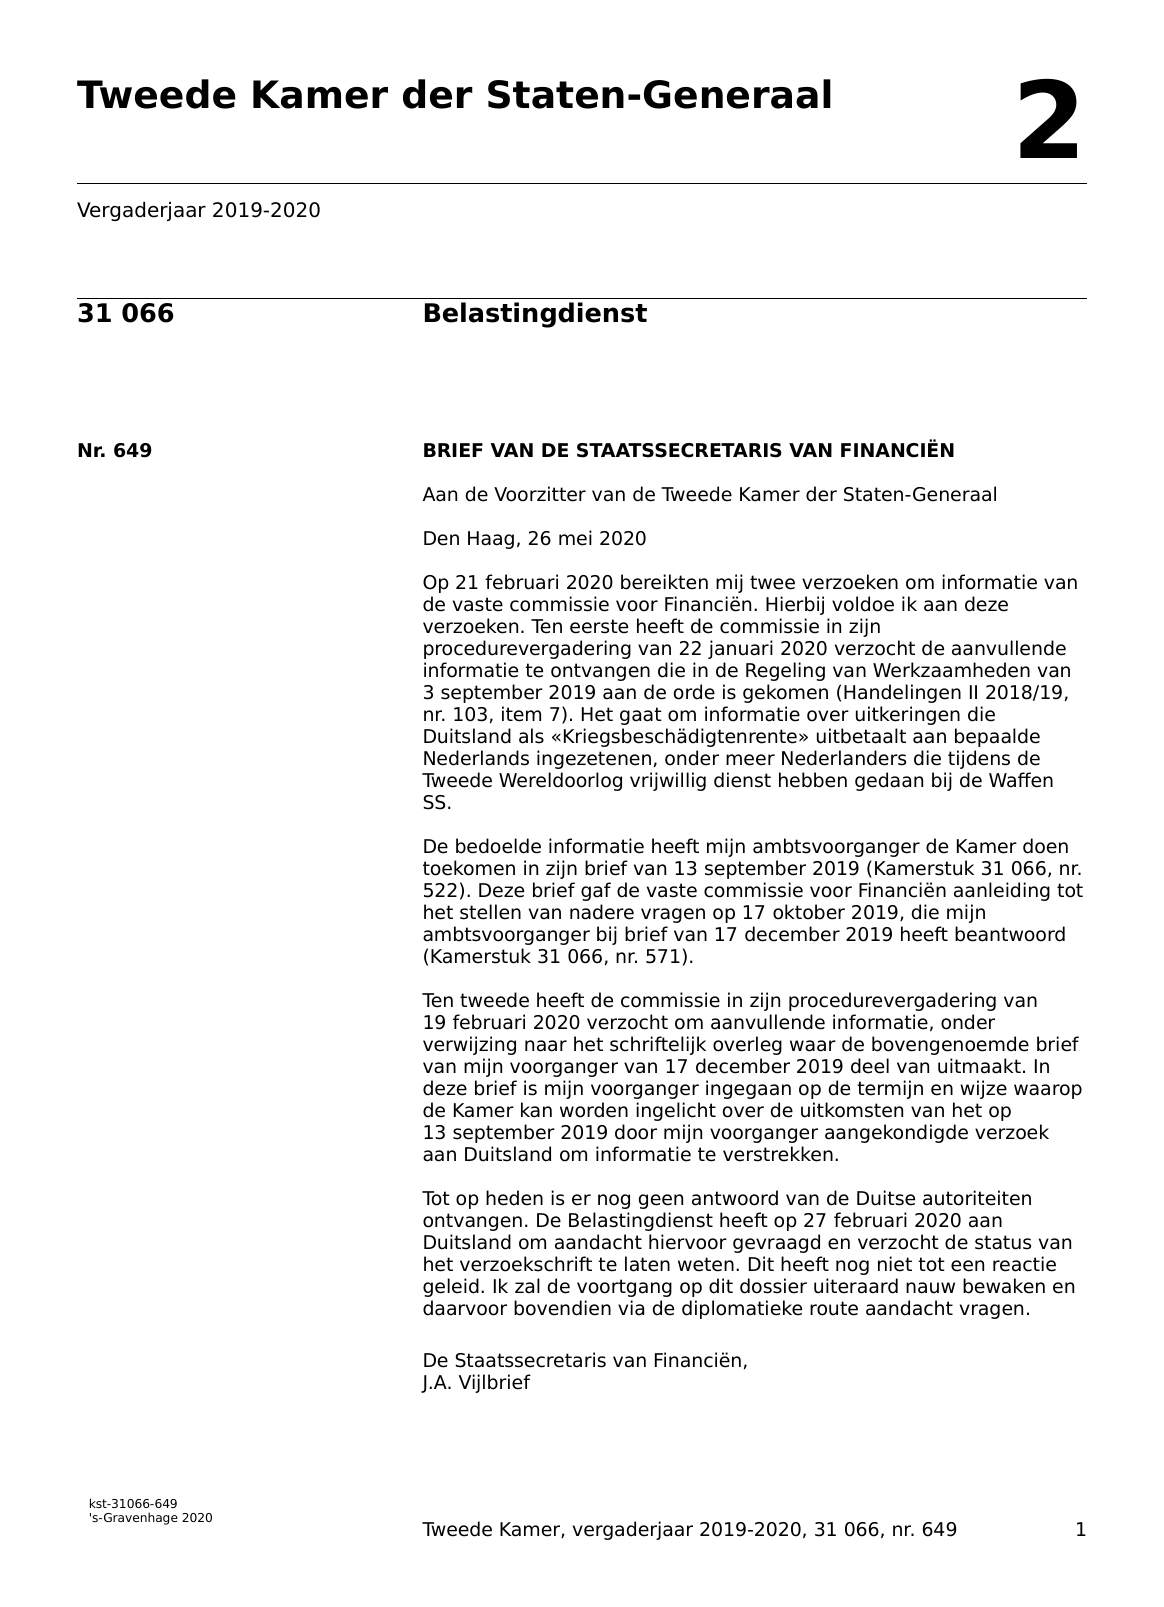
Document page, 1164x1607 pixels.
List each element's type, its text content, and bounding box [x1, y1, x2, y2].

text Tot op heden is er nog geen antwoord van de Duitse autoriteiten ontvangen. De Belastingdienst heeft op 27 februari 2020 aan Duitsland om aandacht hiervoor gevraagd en verzocht de status van het verzoekschrift te laten weten. Dit heeft nog niet tot een reactie geleid. Ik zal de voortgang op dit dossier uiteraard nauw bewaken en daarvoor bovendien via de diplomatieke route aandacht vragen. [422, 1188, 1087, 1320]
text Ten tweede heeft de commissie in zijn procedurevergadering van 19 februari 2020 verzocht om aanvullende informatie, onder verwijzing naar het schriftelijk overleg waar de bovengenoemde brief van mijn voorganger van 17 december 2019 deel van uitmaakt. In deze brief is mijn voorganger ingegaan op de termijn en wijze waarop de Kamer kan worden ingelicht over de uitkomsten van het op 13 september 2019 door mijn voorganger aangekondigde verzoek aan Duitsland om informatie te verstrekken. [422, 990, 1087, 1166]
text 's-Gravenhage 2020 [88, 1511, 323, 1525]
text De Staatssecretaris van Financiën, J.A. Vijlbrief [422, 1350, 1087, 1394]
subtitle 31 066 Belastingdienst [77, 299, 1087, 329]
text Aan de Voorzitter van de Tweede Kamer der Staten-Generaal [422, 484, 1087, 506]
text De bedoelde informatie heeft mijn ambtsvoorganger de Kamer doen toekomen in zijn brief van 13 september 2019 (Kamerstuk 31 066, nr. 522). Deze brief gaf de vaste commissie voor Financiën aanleiding tot het stellen van nadere vragen op 17 oktober 2019, die mijn ambtsvoorganger bij brief van 17 december 2019 heeft beantwoord (Kamerstuk 31 066, nr. 571). [422, 836, 1087, 968]
text Op 21 februari 2020 bereikten mij twee verzoeken om informatie van de vaste commissie voor Financiën. Hierbij voldoe ik aan deze verzoeken. Ten eerste heeft de commissie in zijn procedurevergadering van 22 januari 2020 verzocht de aanvullende informatie te ontvangen die in de Regeling van Werkzaamheden van 3 september 2019 aan de orde is gekomen (Handelingen II 2018/19, nr. 103, item 7). Het gaat om informatie over uitkeringen die Duitsland als «Kriegsbeschädigtenrente» uitbetaalt aan bepaalde Nederlands ingezetenen, onder meer Nederlanders die tijdens de Tweede Wereldoorlog vrijwillig dienst hebben gedaan bij de Waffen SS. [422, 572, 1087, 814]
subtitle Nr. 649 BRIEF VAN DE STAATSSECRETARIS VAN FINANCIËN [77, 440, 1087, 462]
table_header 2 [886, 59, 1087, 183]
text kst-31066-649 [88, 1497, 323, 1511]
table_cell Vergaderjaar 2019-2020 [77, 184, 1087, 298]
table_header Tweede Kamer der Staten-Generaal [77, 59, 886, 183]
text Den Haag, 26 mei 2020 [422, 528, 1087, 550]
